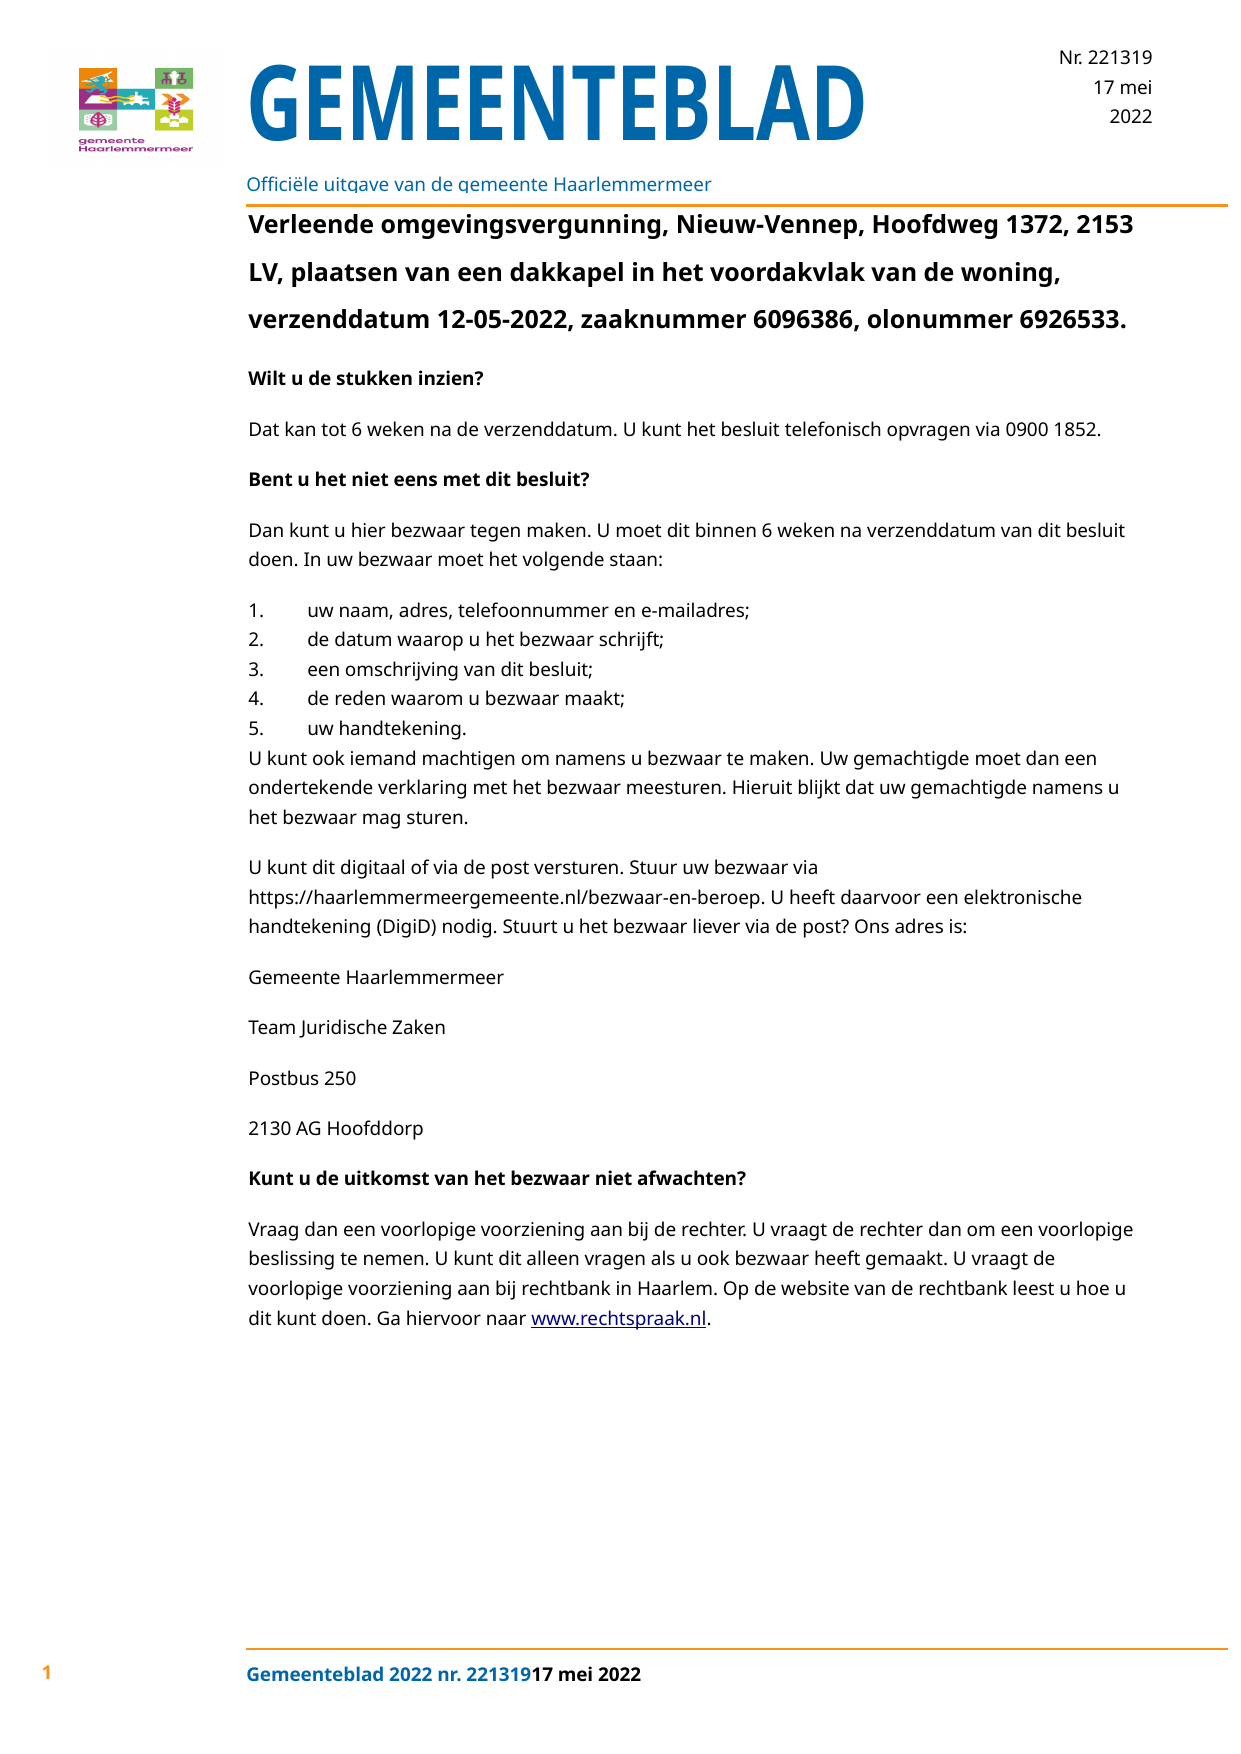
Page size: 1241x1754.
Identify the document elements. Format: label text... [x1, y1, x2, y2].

text Team Juridische Zaken [248, 1014, 1152, 1040]
picture [41, 47, 231, 172]
text Dat kan tot 6 weken na de verzenddatum. U kunt het besluit telefonisch opvragen via 0900 1852. [248, 416, 1152, 442]
text Verleende omgevingsvergunning, Nieuw-Vennep, Hoofdweg 1372, 2153 LV, plaatsen van een dakkapel in het voordakvlak van de woning, verzenddatum 12-05-2022, zaaknummer 6096386, olonummer 6926533. [248, 207, 1152, 336]
list een omschrijving van dit besluit; [248, 656, 1152, 682]
text Postbus 250 [248, 1065, 1152, 1090]
list uw naam, adres, telefoonnummer en e-mailadres; [248, 597, 1152, 622]
text 2130 AG Hoofddorp [248, 1115, 1152, 1141]
list de reden waarom u bezwaar maakt; [248, 686, 1152, 711]
text U kunt ook iemand machtigen om namens u bezwaar te maken. Uw gemachtigde moet dan een ondertekende verklaring met het bezwaar meesturen. Hieruit blijkt dat uw gemachtigde namens u het bezwaar mag sturen. [248, 745, 1152, 829]
list uw handtekening. [248, 715, 1152, 741]
text Gemeente Haarlemmermeer [248, 964, 1152, 989]
text Bent u het niet eens met dit besluit? [248, 466, 1152, 492]
text Dan kunt u hier bezwaar tegen maken. U moet dit binnen 6 weken na verzenddatum van dit besluit doen. In uw bezwaar moet het volgende staan: [248, 517, 1152, 572]
text U kunt dit digitaal of via de post versturen. Stuur uw bezwaar via https://haarlemmermeergemeente.nl/bezwaar-en-beroep. U heeft daarvoor een elektronische handtekening (DigiD) nodig. Stuurt u het bezwaar liever via de post? Ons adres is: [248, 854, 1152, 939]
text Wilt u de stukken inzien? [248, 366, 1152, 391]
text Vraag dan een voorlopige voorziening aan bij de rechter. U vraagt de rechter dan om een voorlopige beslissing te nemen. U kunt dit alleen vragen als u ook bezwaar heeft gemaakt. U vraagt de voorlopige voorziening aan bij rechtbank in Haarlem. Op de website van de rechtbank leest u hoe u dit kunt doen. Ga hiervoor naar www.rechtspraak.nl. [248, 1216, 1152, 1330]
text Kunt u de uitkomst van het bezwaar niet afwachten? [248, 1166, 1152, 1191]
list de datum waarop u het bezwaar schrijft; [248, 626, 1152, 652]
